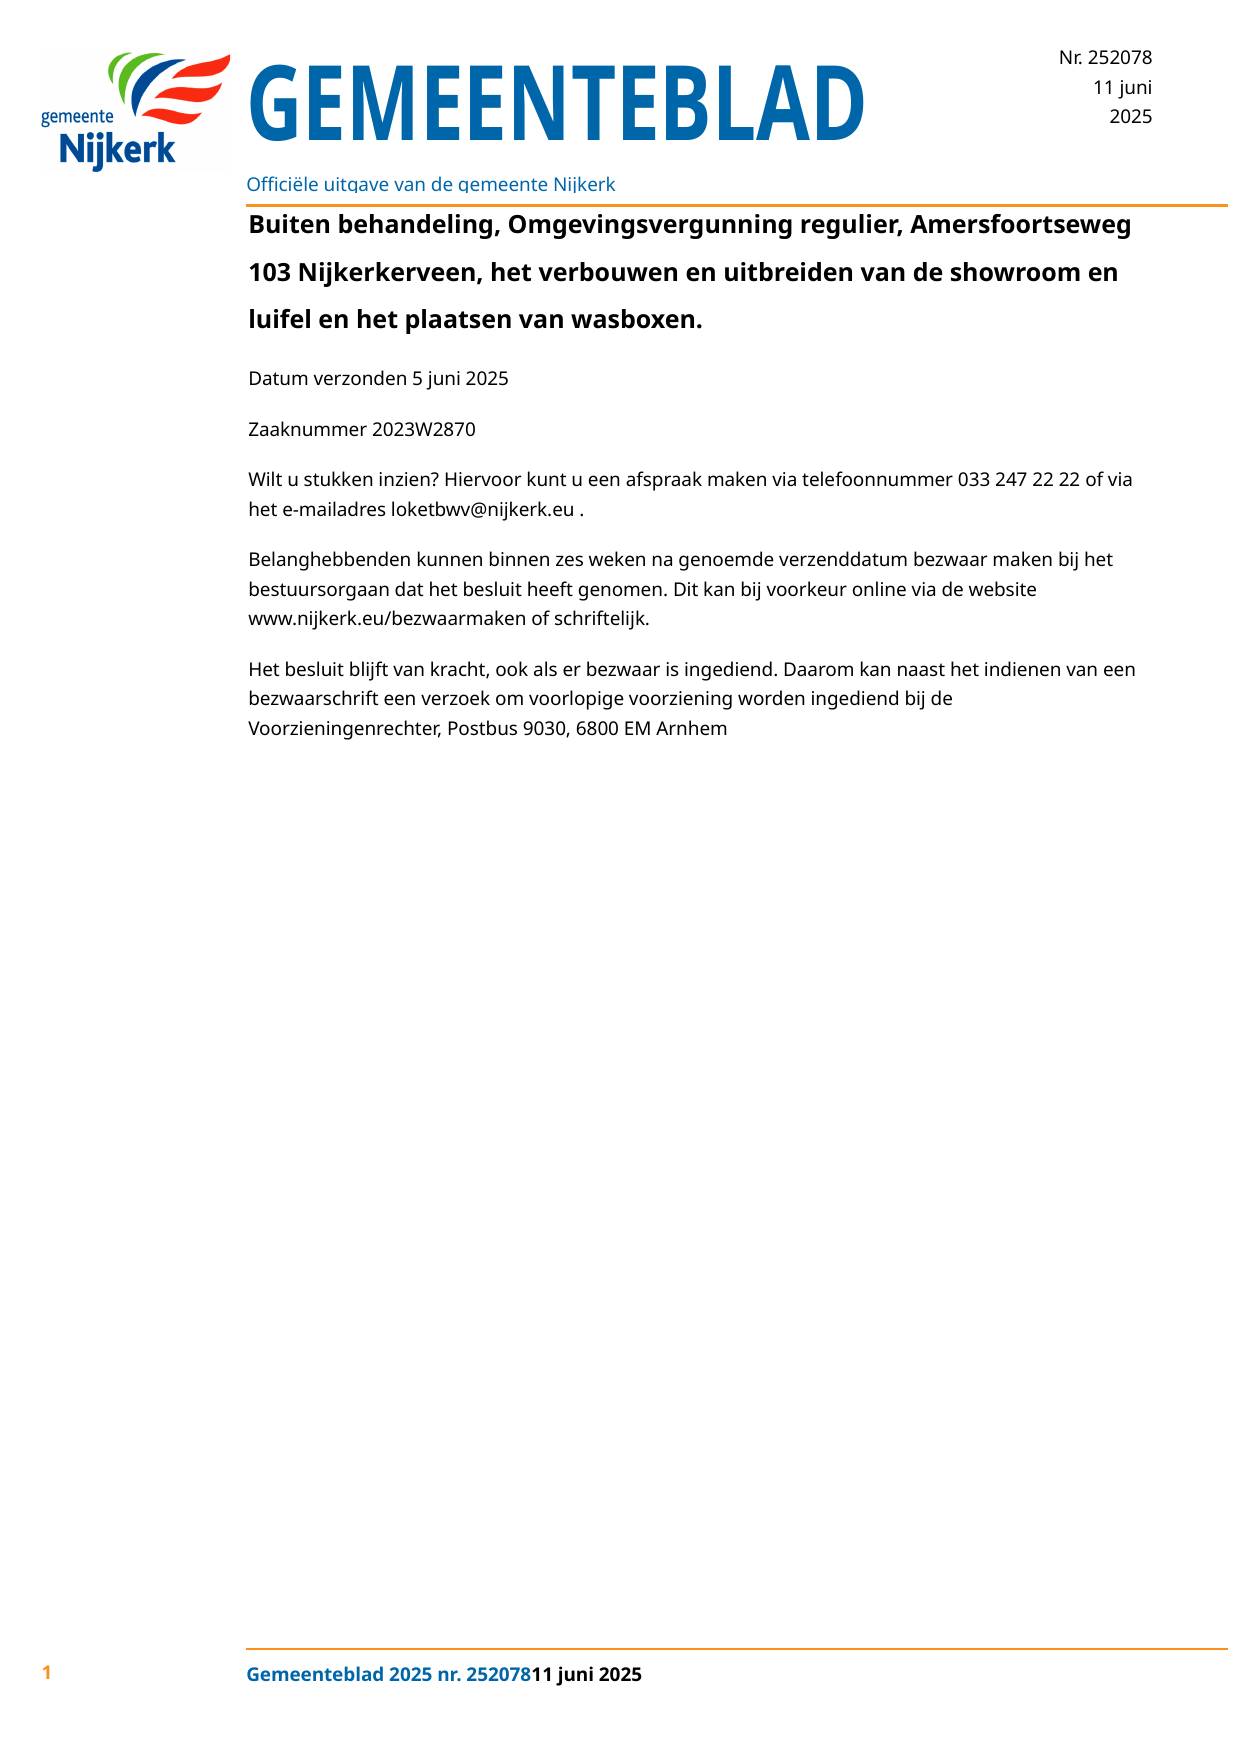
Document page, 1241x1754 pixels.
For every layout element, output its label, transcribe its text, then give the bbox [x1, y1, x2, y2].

text Buiten behandeling, Omgevingsvergunning regulier, Amersfoortseweg 103 Nijkerkerveen, het verbouwen en uitbreiden van de showroom en luifel en het plaatsen van wasboxen. [248, 207, 1152, 336]
text Het besluit blijft van kracht, ook als er bezwaar is ingediend. Daarom kan naast het indienen van een bezwaarschrift een verzoek om voorlopige voorziening worden ingediend bij de Voorzieningenrechter, Postbus 9030, 6800 EM Arnhem [248, 656, 1152, 741]
text Belanghebbenden kunnen binnen zes weken na genoemde verzenddatum bezwaar maken bij het bestuursorgaan dat het besluit heeft genomen. Dit kan bij voorkeur online via de website www.nijkerk.eu/bezwaarmaken of schriftelijk. [248, 546, 1152, 631]
picture [41, 47, 231, 172]
text Zaaknummer 2023W2870 [248, 416, 1152, 442]
text Datum verzonden 5 juni 2025 [248, 366, 1152, 391]
text Wilt u stukken inzien? Hiervoor kunt u een afspraak maken via telefoonnummer 033 247 22 22 of via het e-mailadres loketbwv@nijkerk.eu . [248, 466, 1152, 522]
